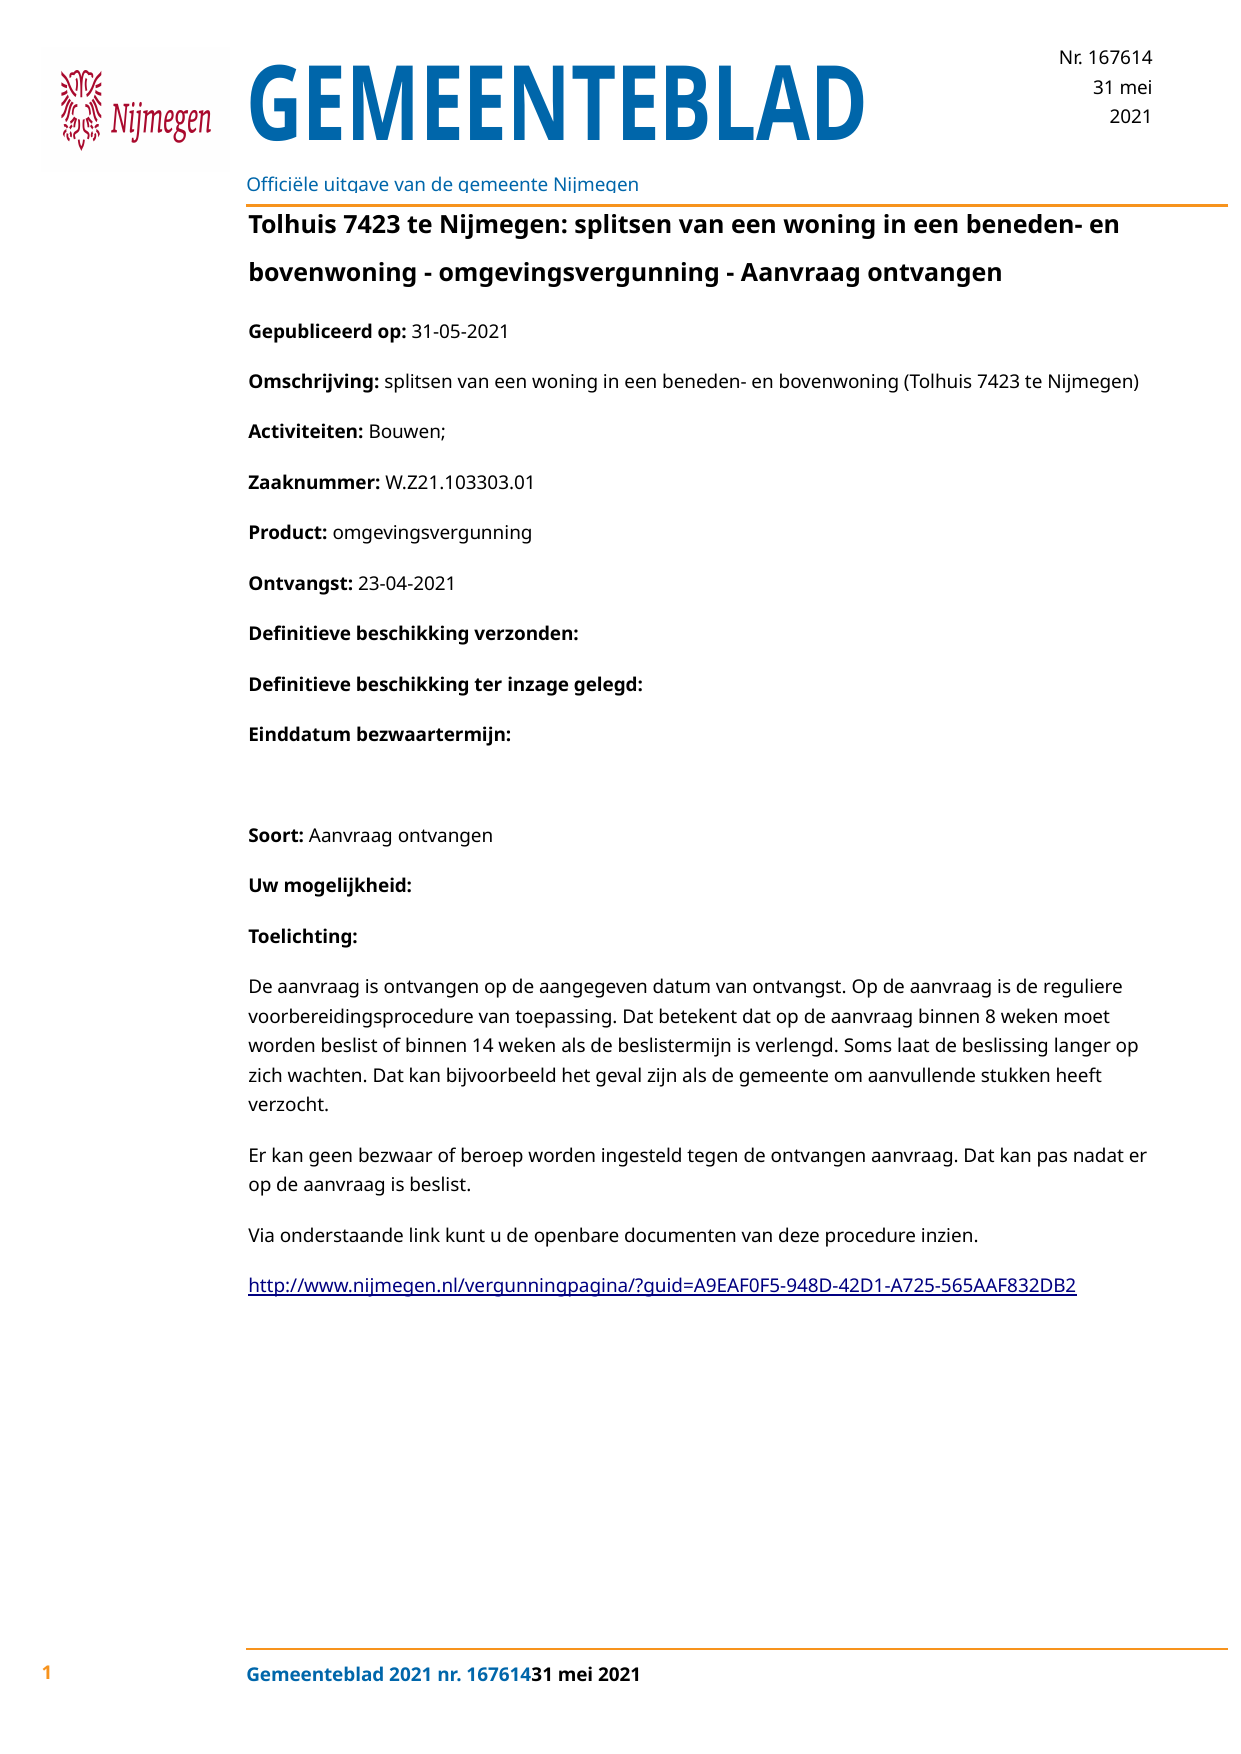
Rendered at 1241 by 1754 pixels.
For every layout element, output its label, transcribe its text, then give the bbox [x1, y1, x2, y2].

text Omschrijving: splitsen van een woning in een beneden- en bovenwoning (Tolhuis 7423 te Nijmegen) [248, 368, 1152, 394]
text Zaaknummer: W.Z21.103303.01 [248, 469, 1152, 495]
text Gepubliceerd op: 31-05-2021 [248, 318, 1152, 344]
text Definitieve beschikking ter inzage gelegd: [248, 671, 1152, 697]
text Definitieve beschikking verzonden: [248, 620, 1152, 646]
text Toelichting: [248, 923, 1152, 949]
text Via onderstaande link kunt u de openbare documenten van deze procedure inzien. [248, 1222, 1152, 1248]
text http://www.nijmegen.nl/vergunningpagina/?guid=A9EAF0F5-948D-42D1-A725-565AAF832DB2 [248, 1272, 1152, 1298]
text Einddatum bezwaartermijn: [248, 721, 1152, 747]
text Uw mogelijkheid: [248, 872, 1152, 898]
text Product: omgevingsvergunning [248, 519, 1152, 545]
text Er kan geen bezwaar of beroep worden ingesteld tegen de ontvangen aanvraag. Dat kan pas nadat er op de aanvraag is beslist. [248, 1142, 1152, 1197]
text Tolhuis 7423 te Nijmegen: splitsen van een woning in een beneden- en bovenwoning - omgevingsvergunning - Aanvraag ontvangen [248, 207, 1152, 288]
text De aanvraag is ontvangen op de aangegeven datum van ontvangst. Op de aanvraag is de reguliere voorbereidingsprocedure van toepassing. Dat betekent dat op de aanvraag binnen 8 weken moet worden beslist of binnen 14 weken als de beslistermijn is verlengd. Soms laat de beslissing langer op zich wachten. Dat kan bijvoorbeeld het geval zijn als de gemeente om aanvullende stukken heeft verzocht. [248, 973, 1152, 1117]
text Activiteiten: Bouwen; [248, 419, 1152, 444]
text Soort: Aanvraag ontvangen [248, 822, 1152, 848]
picture [41, 47, 231, 172]
text Ontvangst: 23-04-2021 [248, 570, 1152, 596]
